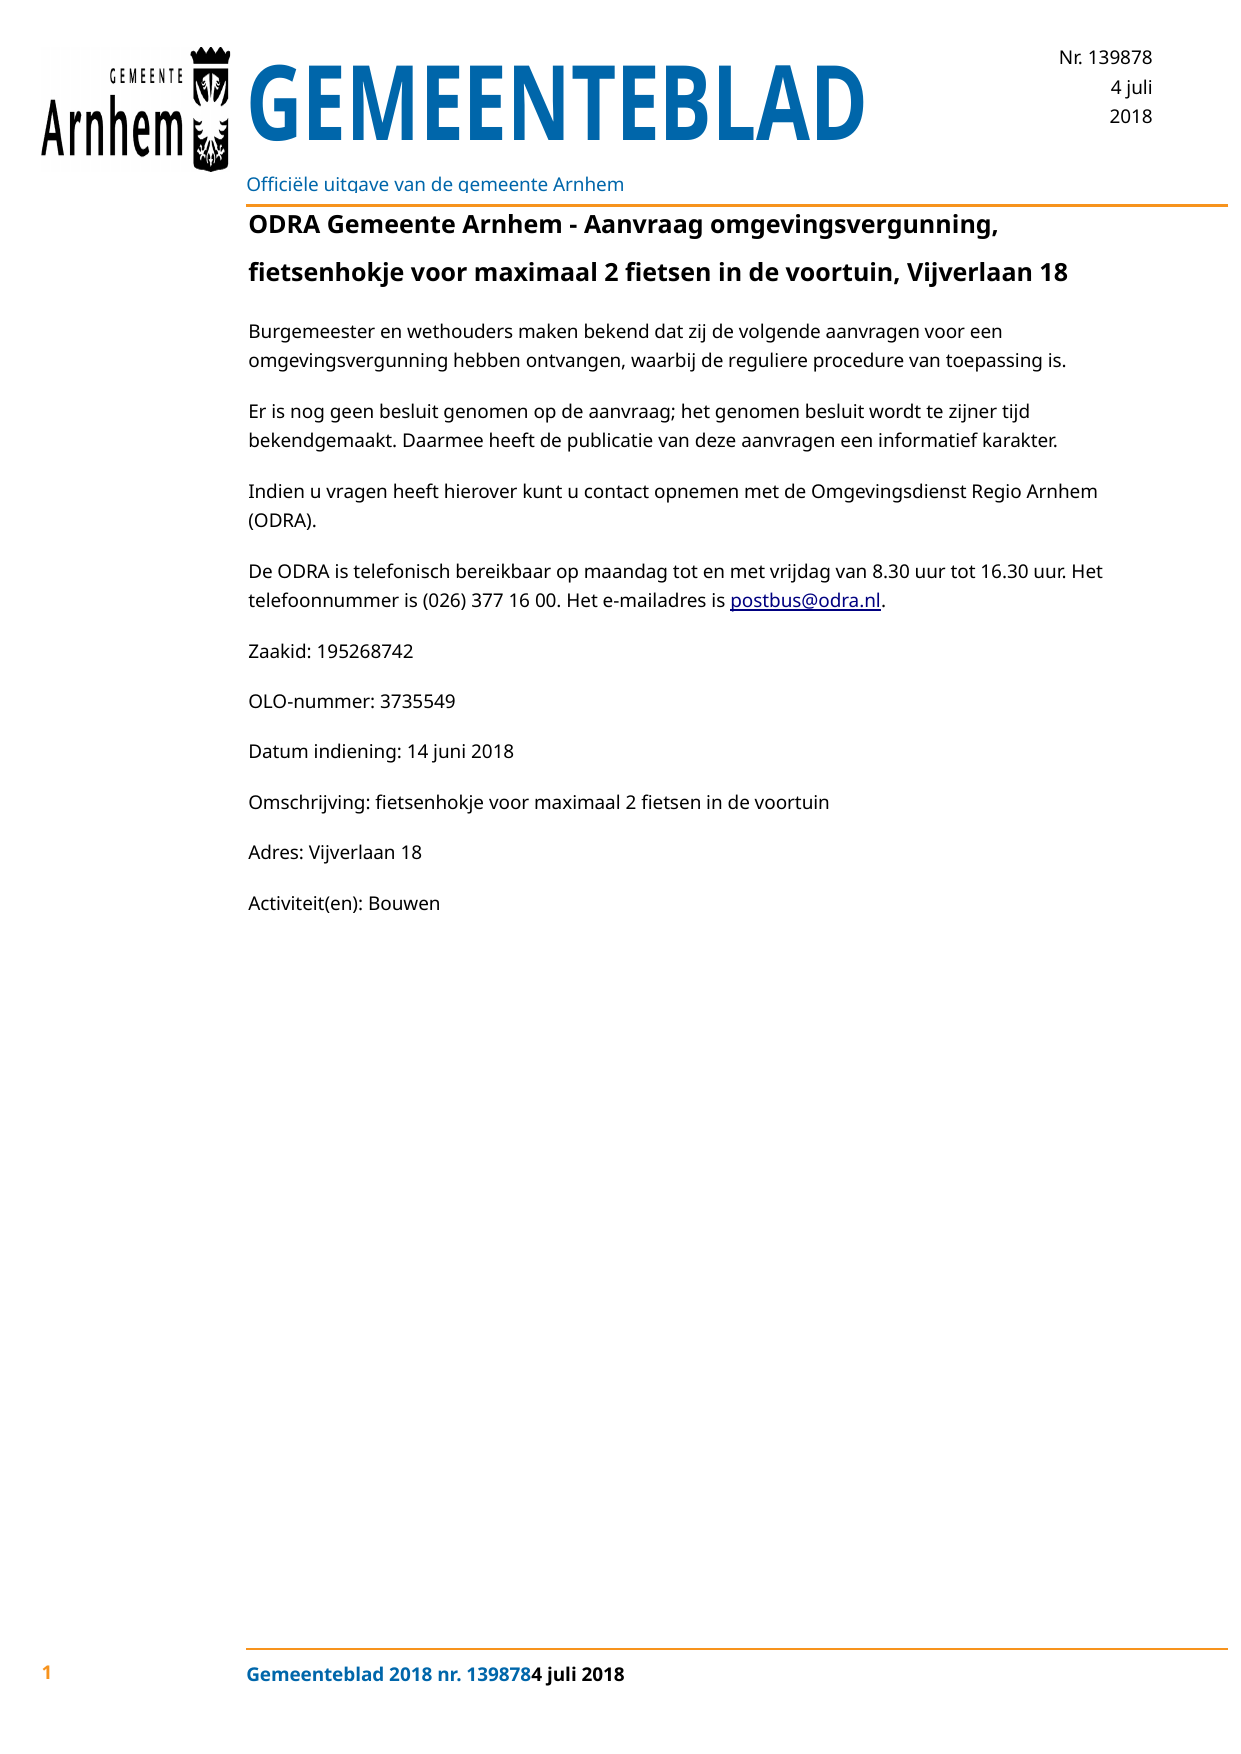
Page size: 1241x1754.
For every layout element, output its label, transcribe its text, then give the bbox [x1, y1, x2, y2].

text Omschrijving: fietsenhokje voor maximaal 2 fietsen in de voortuin [248, 789, 1152, 815]
text Indien u vragen heeft hierover kunt u contact opnemen met de Omgevingsdienst Regio Arnhem (ODRA). [248, 478, 1152, 533]
text OLO-nummer: 3735549 [248, 688, 1152, 714]
text Er is nog geen besluit genomen op de aanvraag; het genomen besluit wordt te zijner tijd bekendgemaakt. Daarmee heeft de publicatie van deze aanvragen een informatief karakter. [248, 398, 1152, 453]
text Burgemeester en wethouders maken bekend dat zij de volgende aanvragen voor een omgevingsvergunning hebben ontvangen, waarbij de reguliere procedure van toepassing is. [248, 318, 1152, 373]
text Datum indiening: 14 juni 2018 [248, 739, 1152, 764]
text Activiteit(en): Bouwen [248, 890, 1152, 916]
text Adres: Vijverlaan 18 [248, 839, 1152, 865]
text Zaakid: 195268742 [248, 638, 1152, 664]
text ODRA Gemeente Arnhem - Aanvraag omgevingsvergunning, fietsenhokje voor maximaal 2 fietsen in de voortuin, Vijverlaan 18 [248, 207, 1152, 288]
text De ODRA is telefonisch bereikbaar op maandag tot en met vrijdag van 8.30 uur tot 16.30 uur. Het telefoonnummer is (026) 377 16 00. Het e-mailadres is postbus@odra.nl. [248, 558, 1152, 613]
picture [41, 47, 231, 172]
